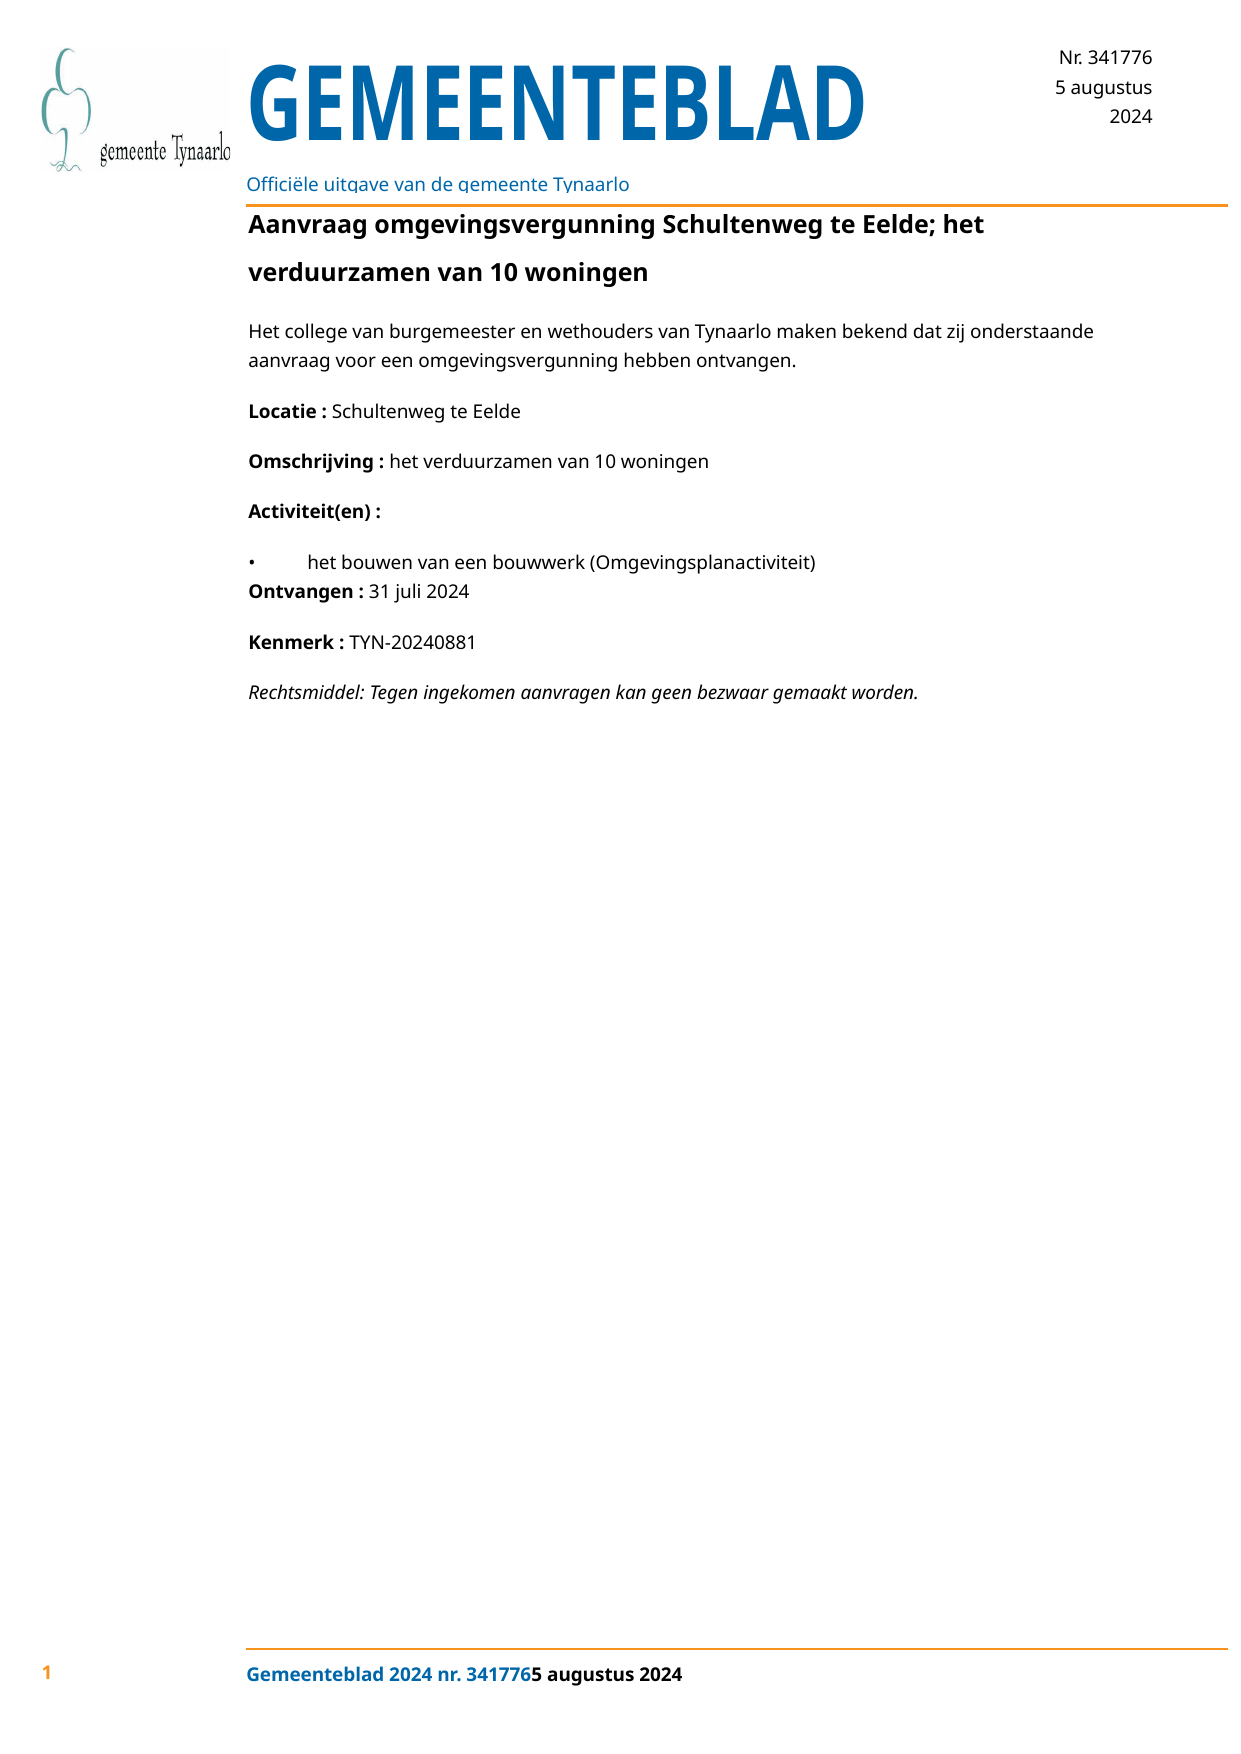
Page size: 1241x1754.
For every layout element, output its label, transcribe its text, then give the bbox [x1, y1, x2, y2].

text Aanvraag omgevingsvergunning Schultenweg te Eelde; het verduurzamen van 10 woningen [248, 207, 1152, 288]
text Rechtsmiddel: Tegen ingekomen aanvragen kan geen bezwaar gemaakt worden. [248, 679, 1152, 705]
text Het college van burgemeester en wethouders van Tynaarlo maken bekend dat zij onderstaande aanvraag voor een omgevingsvergunning hebben ontvangen. [248, 318, 1152, 373]
text Kenmerk : TYN-20240881 [248, 629, 1152, 655]
text Omschrijving : het verduurzamen van 10 woningen [248, 448, 1152, 474]
text Activiteit(en) : [248, 499, 1152, 524]
text Locatie : Schultenweg te Eelde [248, 398, 1152, 424]
text Ontvangen : 31 juli 2024 [248, 579, 1152, 604]
list het bouwen van een bouwwerk (Omgevingsplanactiviteit) [248, 549, 1152, 575]
picture [41, 47, 231, 172]
